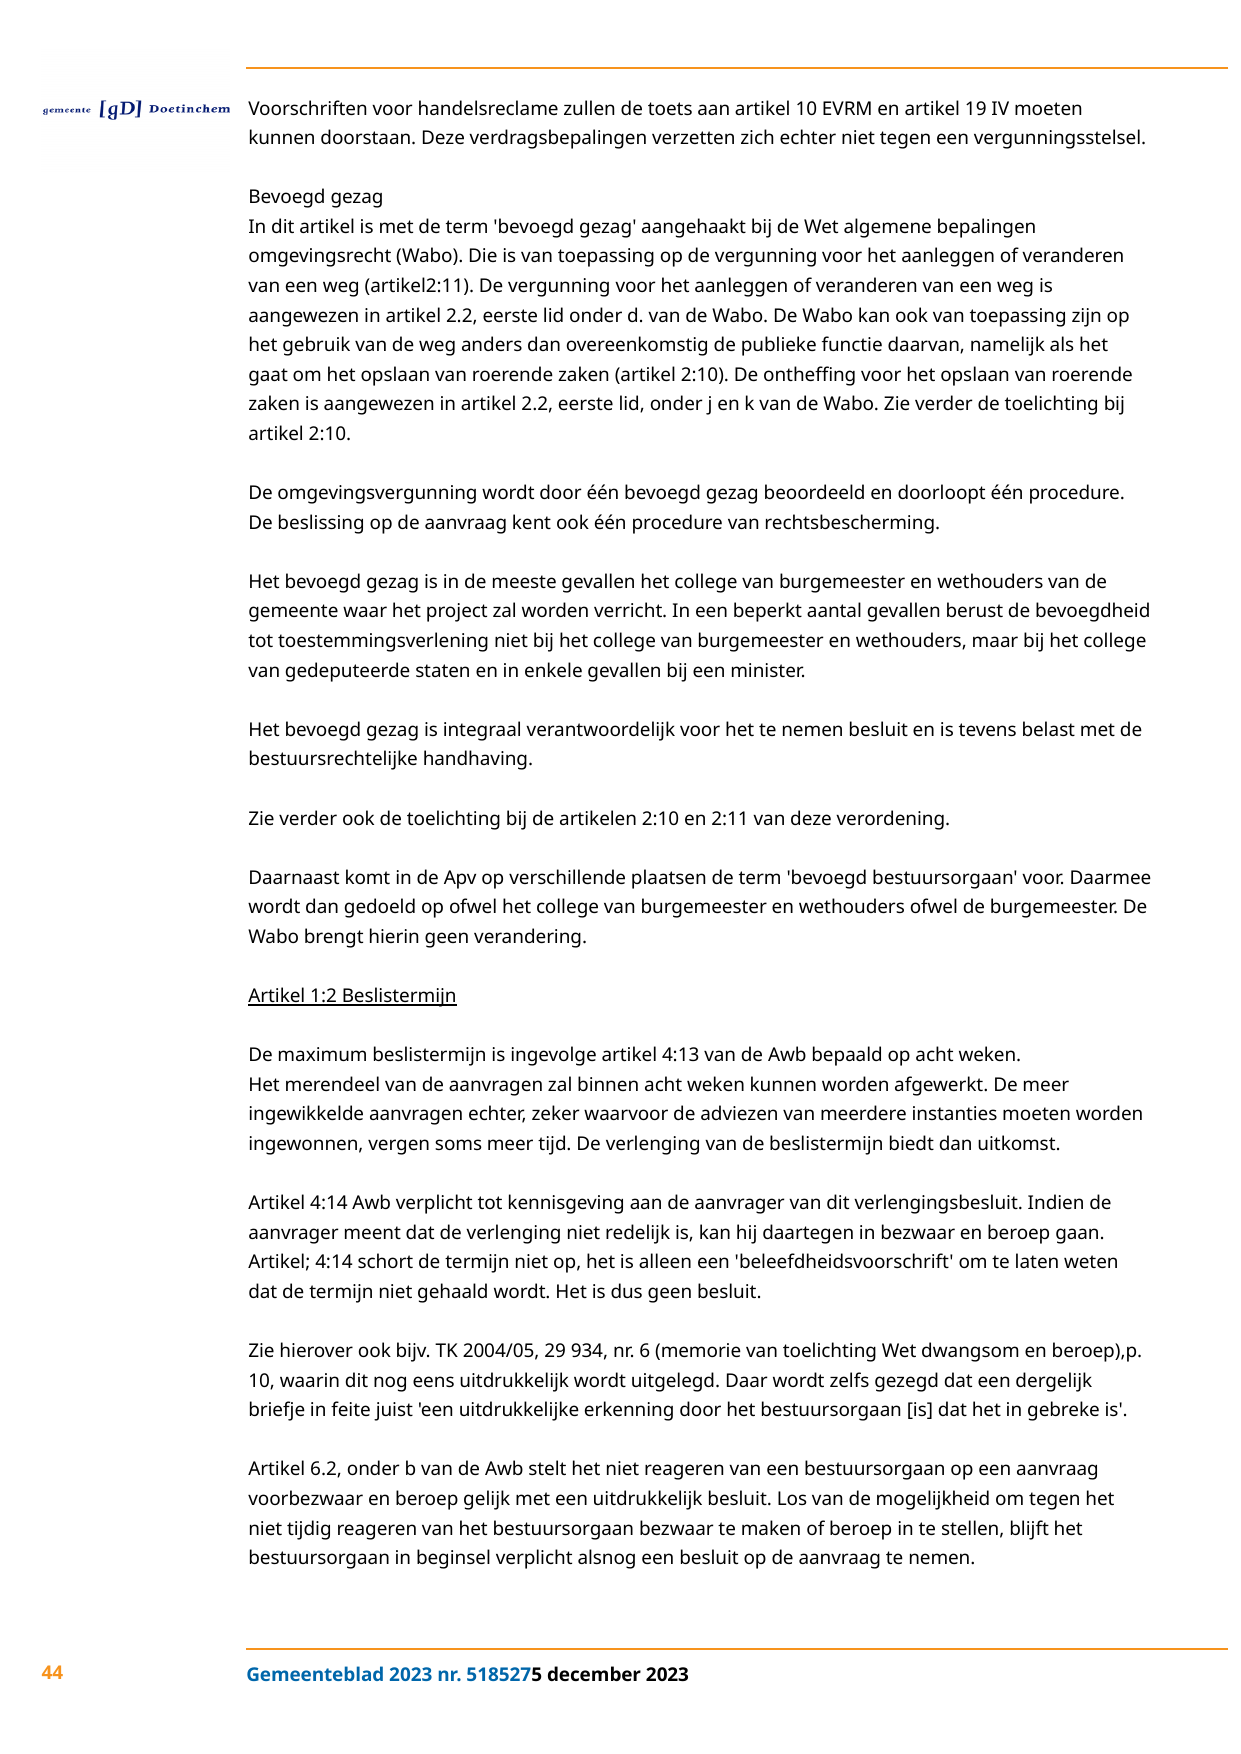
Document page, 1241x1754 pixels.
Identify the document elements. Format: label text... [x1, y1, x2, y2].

picture [41, 47, 231, 172]
text Zie verder ook de toelichting bij de artikelen 2:10 en 2:11 van deze verordening. [248, 805, 1152, 831]
text Het bevoegd gezag is integraal verantwoordelijk voor het te nemen besluit en is tevens belast met de bestuursrechtelijke handhaving. [248, 716, 1152, 771]
text Voorschriften voor handelsreclame zullen de toets aan artikel 10 EVRM en artikel 19 IV moeten kunnen doorstaan. Deze verdragsbepalingen verzetten zich echter niet tegen een vergunningsstelsel. [248, 95, 1152, 150]
text In dit artikel is met de term 'bevoegd gezag' aangehaakt bij de Wet algemene bepalingen omgevingsrecht (Wabo). Die is van toepassing op de vergunning voor het aanleggen of veranderen van een weg (artikel2:11). De vergunning voor het aanleggen of veranderen van een weg is aangewezen in artikel 2.2, eerste lid onder d. van de Wabo. De Wabo kan ook van toepassing zijn op het gebruik van de weg anders dan overeenkomstig de publieke functie daarvan, namelijk als het gaat om het opslaan van roerende zaken (artikel 2:10). De ontheffing voor het opslaan van roerende zaken is aangewezen in artikel 2.2, eerste lid, onder j en k van de Wabo. Zie verder de toelichting bij artikel 2:10. [248, 213, 1152, 446]
text Het bevoegd gezag is in de meeste gevallen het college van burgemeester en wethouders van de gemeente waar het project zal worden verricht. In een beperkt aantal gevallen berust de bevoegdheid tot toestemmingsverlening niet bij het college van burgemeester en wethouders, maar bij het college van gedeputeerde staten en in enkele gevallen bij een minister. [248, 568, 1152, 683]
text Artikel 4:14 Awb verplicht tot kennisgeving aan de aanvrager van dit verlengingsbesluit. Indien de aanvrager meent dat de verlenging niet redelijk is, kan hij daartegen in bezwaar en beroep gaan. Artikel; 4:14 schort de termijn niet op, het is alleen een 'beleefdheidsvoorschrift' om te laten weten dat de termijn niet gehaald wordt. Het is dus geen besluit. [248, 1189, 1152, 1304]
text Artikel 1:2 Beslistermijn [248, 982, 1152, 1008]
text Artikel 6.2, onder b van de Awb stelt het niet reageren van een bestuursorgaan op een aanvraag voorbezwaar en beroep gelijk met een uitdrukkelijk besluit. Los van de mogelijkheid om tegen het niet tijdig reageren van het bestuursorgaan bezwaar te maken of beroep in te stellen, blijft het bestuursorgaan in beginsel verplicht alsnog een besluit op de aanvraag te nemen. [248, 1456, 1152, 1570]
text Het merendeel van de aanvragen zal binnen acht weken kunnen worden afgewerkt. De meer ingewikkelde aanvragen echter, zeker waarvoor de adviezen van meerdere instanties moeten worden ingewonnen, vergen soms meer tijd. De verlenging van de beslistermijn biedt dan uitkomst. [248, 1071, 1152, 1156]
text De maximum beslistermijn is ingevolge artikel 4:13 van de Awb bepaald op acht weken. [248, 1041, 1152, 1067]
text Zie hierover ook bijv. TK 2004/05, 29 934, nr. 6 (memorie van toelichting Wet dwangsom en beroep),p. 10, waarin dit nog eens uitdrukkelijk wordt uitgelegd. Daar wordt zelfs gezegd dat een dergelijk briefje in feite juist 'een uitdrukkelijke erkenning door het bestuursorgaan [is] dat het in gebreke is'. [248, 1337, 1152, 1422]
text Daarnaast komt in de Apv op verschillende plaatsen de term 'bevoegd bestuursorgaan' voor. Daarmee wordt dan gedoeld op ofwel het college van burgemeester en wethouders ofwel de burgemeester. De Wabo brengt hierin geen verandering. [248, 864, 1152, 949]
text Bevoegd gezag [248, 183, 1152, 209]
text De omgevingsvergunning wordt door één bevoegd gezag beoordeeld en doorloopt één procedure. De beslissing op de aanvraag kent ook één procedure van rechtsbescherming. [248, 479, 1152, 535]
